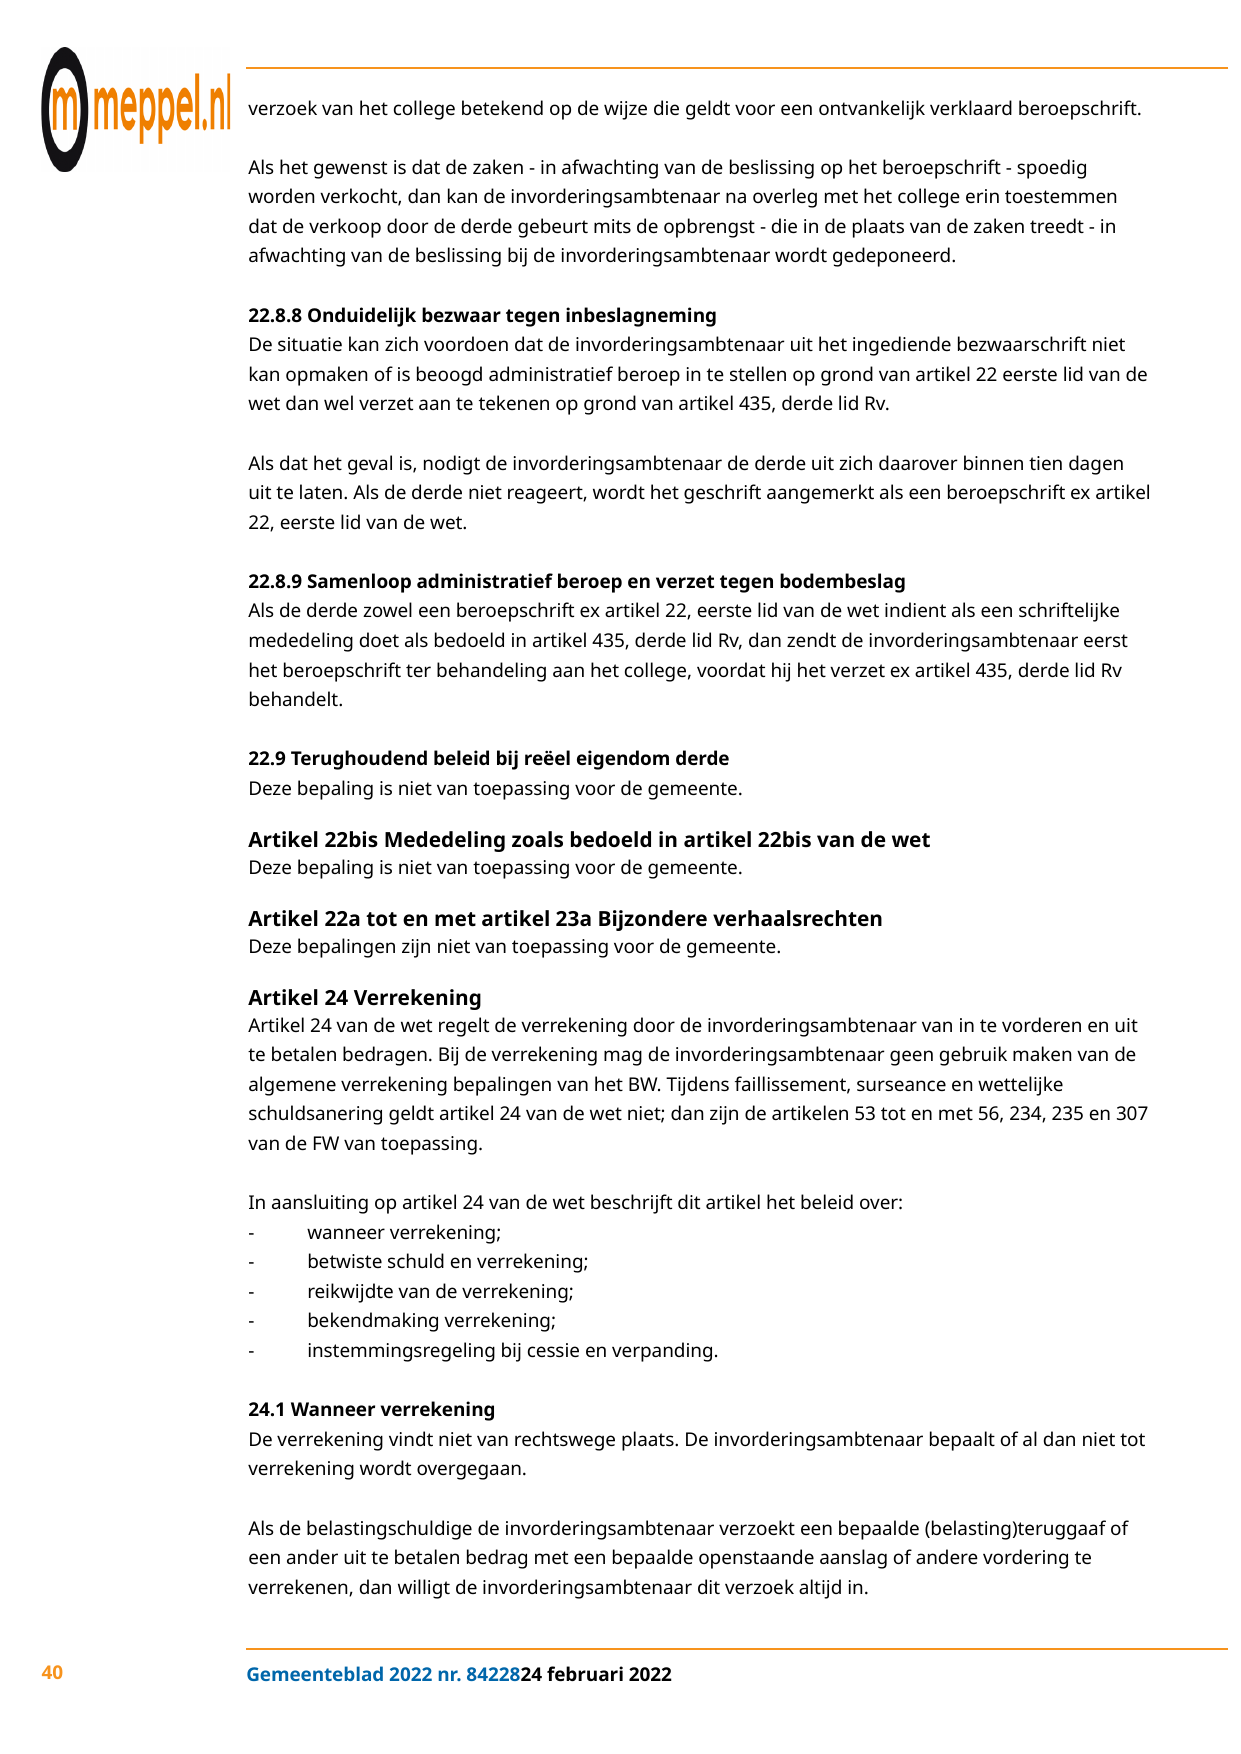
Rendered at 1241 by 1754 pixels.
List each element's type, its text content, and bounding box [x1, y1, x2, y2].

text Als de belastingschuldige de invorderingsambtenaar verzoekt een bepaalde (belasting)teruggaaf of een ander uit te betalen bedrag met een bepaalde openstaande aanslag of andere vordering te verrekenen, dan willigt de invorderingsambtenaar dit verzoek altijd in. [248, 1515, 1152, 1599]
text Deze bepaling is niet van toepassing voor de gemeente. [248, 775, 1152, 801]
text 24.1 Wanneer verrekening [248, 1396, 1152, 1422]
text Artikel 24 van de wet regelt de verrekening door de invorderingsambtenaar van in te vorderen en uit te betalen bedragen. Bij de verrekening mag de invorderingsambtenaar geen gebruik maken van de algemene verrekening bepalingen van het BW. Tijdens faillissement, surseance en wettelijke schuldsanering geldt artikel 24 van de wet niet; dan zijn de artikelen 53 tot en met 56, 234, 235 en 307 van de FW van toepassing. [248, 1012, 1152, 1156]
text De situatie kan zich voordoen dat de invorderingsambtenaar uit het ingediende bezwaarschrift niet kan opmaken of is beoogd administratief beroep in te stellen op grond van artikel 22 eerste lid van de wet dan wel verzet aan te tekenen op grond van artikel 435, derde lid Rv. [248, 331, 1152, 416]
text verzoek van het college betekend op de wijze die geldt voor een ontvankelijk verklaard beroepschrift. [248, 95, 1152, 121]
text Artikel 22a tot en met artikel 23a Bijzondere verhaalsrechten [248, 904, 1152, 933]
text In aansluiting op artikel 24 van de wet beschrijft dit artikel het beleid over: [248, 1189, 1152, 1215]
text Deze bepalingen zijn niet van toepassing voor de gemeente. [248, 933, 1152, 959]
text 22.8.8 Onduidelijk bezwaar tegen inbeslagneming [248, 302, 1152, 328]
text 22.9 Terughoudend beleid bij reëel eigendom derde [248, 746, 1152, 771]
text Artikel 22bis Mededeling zoals bedoeld in artikel 22bis van de wet [248, 826, 1152, 854]
text De verrekening vindt niet van rechtswege plaats. De invorderingsambtenaar bepaalt of al dan niet tot verrekening wordt overgegaan. [248, 1426, 1152, 1481]
list reikwijdte van de verrekening; [248, 1278, 1152, 1304]
list betwiste schuld en verrekening; [248, 1248, 1152, 1274]
picture [41, 47, 231, 172]
list instemmingsregeling bij cessie en verpanding. [248, 1337, 1152, 1363]
text Als de derde zowel een beroepschrift ex artikel 22, eerste lid van de wet indient als een schriftelijke mededeling doet als bedoeld in artikel 435, derde lid Rv, dan zendt de invorderingsambtenaar eerst het beroepschrift ter behandeling aan het college, voordat hij het verzet ex artikel 435, derde lid Rv behandelt. [248, 598, 1152, 712]
text Als het gewenst is dat de zaken - in afwachting van de beslissing op het beroepschrift - spoedig worden verkocht, dan kan de invorderingsambtenaar na overleg met het college erin toestemmen dat de verkoop door de derde gebeurt mits de opbrengst - die in de plaats van de zaken treedt - in afwachting van de beslissing bij de invorderingsambtenaar wordt gedeponeerd. [248, 154, 1152, 268]
text Artikel 24 Verrekening [248, 983, 1152, 1012]
list bekendmaking verrekening; [248, 1308, 1152, 1333]
text Als dat het geval is, nodigt de invorderingsambtenaar de derde uit zich daarover binnen tien dagen uit te laten. Als de derde niet reageert, wordt het geschrift aangemerkt als een beroepschrift ex artikel 22, eerste lid van de wet. [248, 450, 1152, 535]
text Deze bepaling is niet van toepassing voor de gemeente. [248, 854, 1152, 880]
list wanneer verrekening; [248, 1219, 1152, 1244]
text 22.8.9 Samenloop administratief beroep en verzet tegen bodembeslag [248, 568, 1152, 594]
